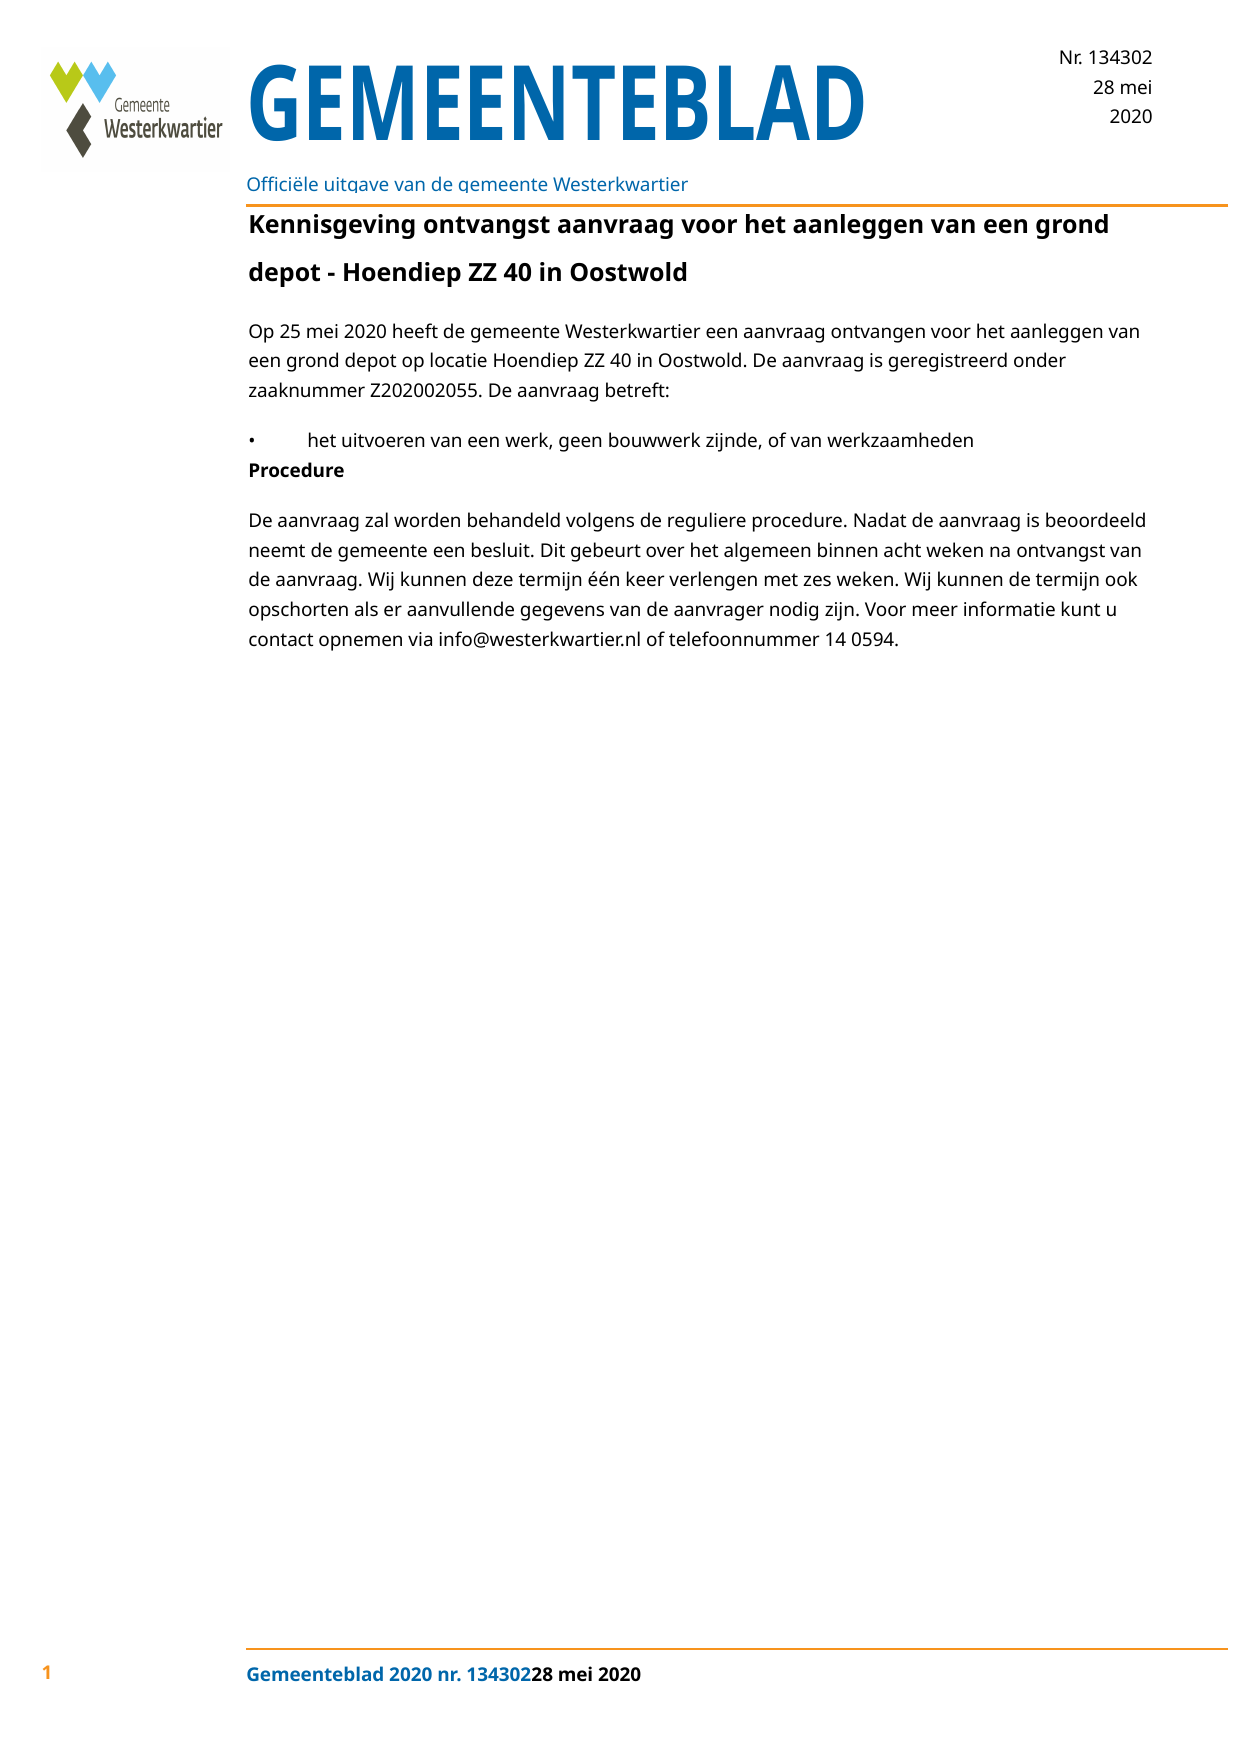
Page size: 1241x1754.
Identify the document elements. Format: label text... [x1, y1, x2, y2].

list het uitvoeren van een werk, geen bouwwerk zijnde, of van werkzaamheden [248, 427, 1152, 453]
text De aanvraag zal worden behandeld volgens de reguliere procedure. Nadat de aanvraag is beoordeeld neemt de gemeente een besluit. Dit gebeurt over het algemeen binnen acht weken na ontvangst van de aanvraag. Wij kunnen deze termijn één keer verlengen met zes weken. Wij kunnen de termijn ook opschorten als er aanvullende gegevens van de aanvrager nodig zijn. Voor meer informatie kunt u contact opnemen via info@westerkwartier.nl of telefoonnummer 14 0594. [248, 507, 1152, 652]
text Procedure [248, 457, 1152, 483]
text Kennisgeving ontvangst aanvraag voor het aanleggen van een grond depot - Hoendiep ZZ 40 in Oostwold [248, 207, 1152, 288]
text Op 25 mei 2020 heeft de gemeente Westerkwartier een aanvraag ontvangen voor het aanleggen van een grond depot op locatie Hoendiep ZZ 40 in Oostwold. De aanvraag is geregistreerd onder zaaknummer Z202002055. De aanvraag betreft: [248, 318, 1152, 403]
picture [41, 47, 231, 172]
